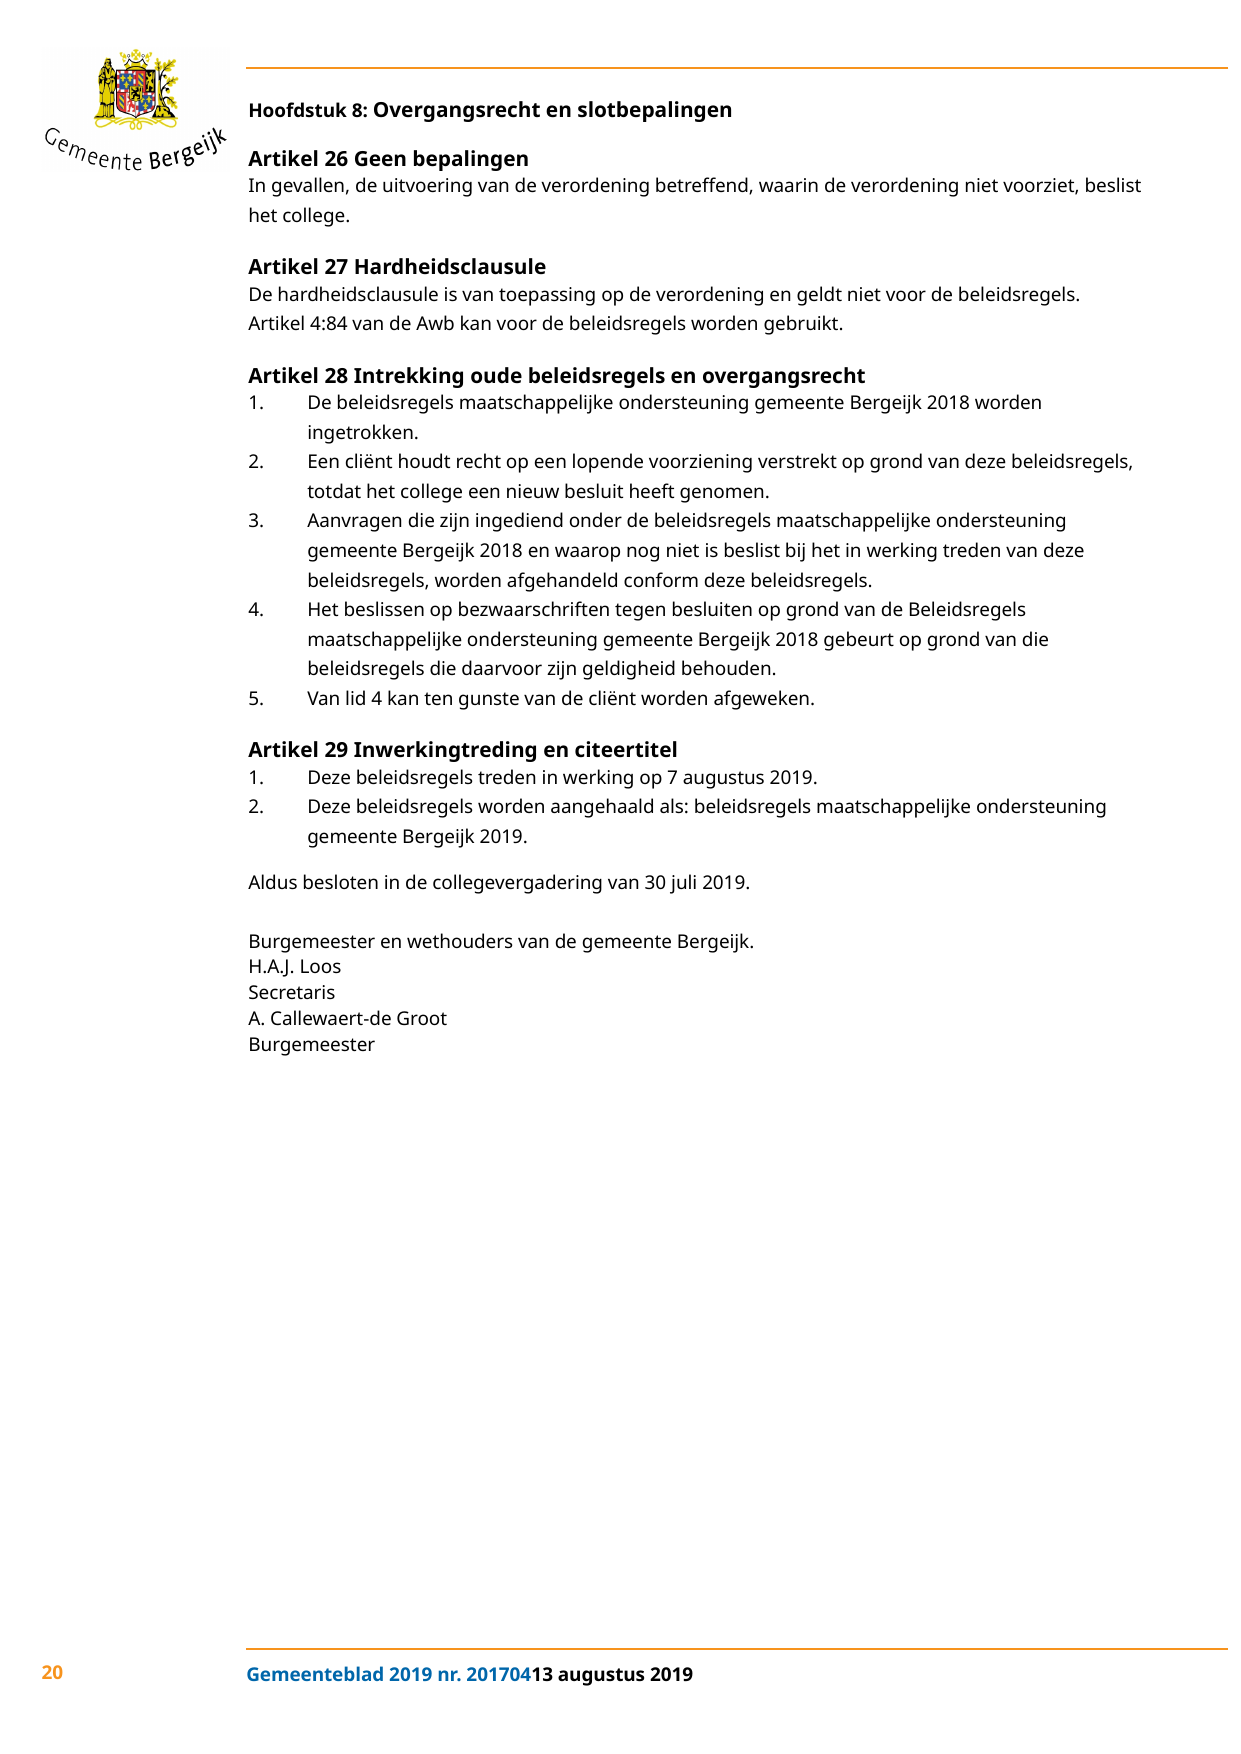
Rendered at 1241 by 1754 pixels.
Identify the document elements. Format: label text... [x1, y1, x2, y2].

text Aldus besloten in de collegevergadering van 30 juli 2019. [248, 869, 1152, 894]
text Burgemeester [248, 1031, 1152, 1057]
text De hardheidsclausule is van toepassing op de verordening en geldt niet voor de beleidsregels. [248, 281, 1152, 307]
text Artikel 29 Inwerkingtreding en citeertitel [248, 736, 1152, 764]
text In gevallen, de uitvoering van de verordening betreffend, waarin de verordening niet voorziet, beslist het college. [248, 172, 1152, 228]
list Deze beleidsregels worden aangehaald als: beleidsregels maatschappelijke ondersteuning gemeente Bergeijk 2019. [248, 794, 1152, 849]
list Het beslissen op bezwaarschriften tegen besluiten op grond van de Beleidsregels maatschappelijke ondersteuning gemeente Bergeijk 2018 gebeurt op grond van die beleidsregels die daarvoor zijn geldigheid behouden. [248, 596, 1152, 681]
list Aanvragen die zijn ingediend onder de beleidsregels maatschappelijke ondersteuning gemeente Bergeijk 2018 en waarop nog niet is beslist bij het in werking treden van deze beleidsregels, worden afgehandeld conform deze beleidsregels. [248, 508, 1152, 593]
picture [41, 47, 231, 172]
list Van lid 4 kan ten gunste van de cliënt worden afgeweken. [248, 685, 1152, 711]
list Deze beleidsregels treden in werking op 7 augustus 2019. [248, 764, 1152, 790]
text A. Callewaert-de Groot [248, 1005, 1152, 1031]
text H.A.J. Loos [248, 954, 1152, 979]
text Artikel 28 Intrekking oude beleidsregels en overgangsrecht [248, 361, 1152, 389]
text Burgemeester en wethouders van de gemeente Bergeijk. [248, 928, 1152, 954]
text Artikel 26 Geen bepalingen [248, 144, 1152, 172]
list De beleidsregels maatschappelijke ondersteuning gemeente Bergeijk 2018 worden ingetrokken. [248, 389, 1152, 445]
text Artikel 4:84 van de Awb kan voor de beleidsregels worden gebruikt. [248, 311, 1152, 336]
list Een cliënt houdt recht op een lopende voorziening verstrekt op grond van deze beleidsregels, totdat het college een nieuw besluit heeft genomen. [248, 448, 1152, 504]
text Hoofdstuk 8: Overgangsrecht en slotbepalingen [248, 95, 1152, 123]
text Artikel 27 Hardheidsclausule [248, 252, 1152, 281]
text Secretaris [248, 979, 1152, 1005]
